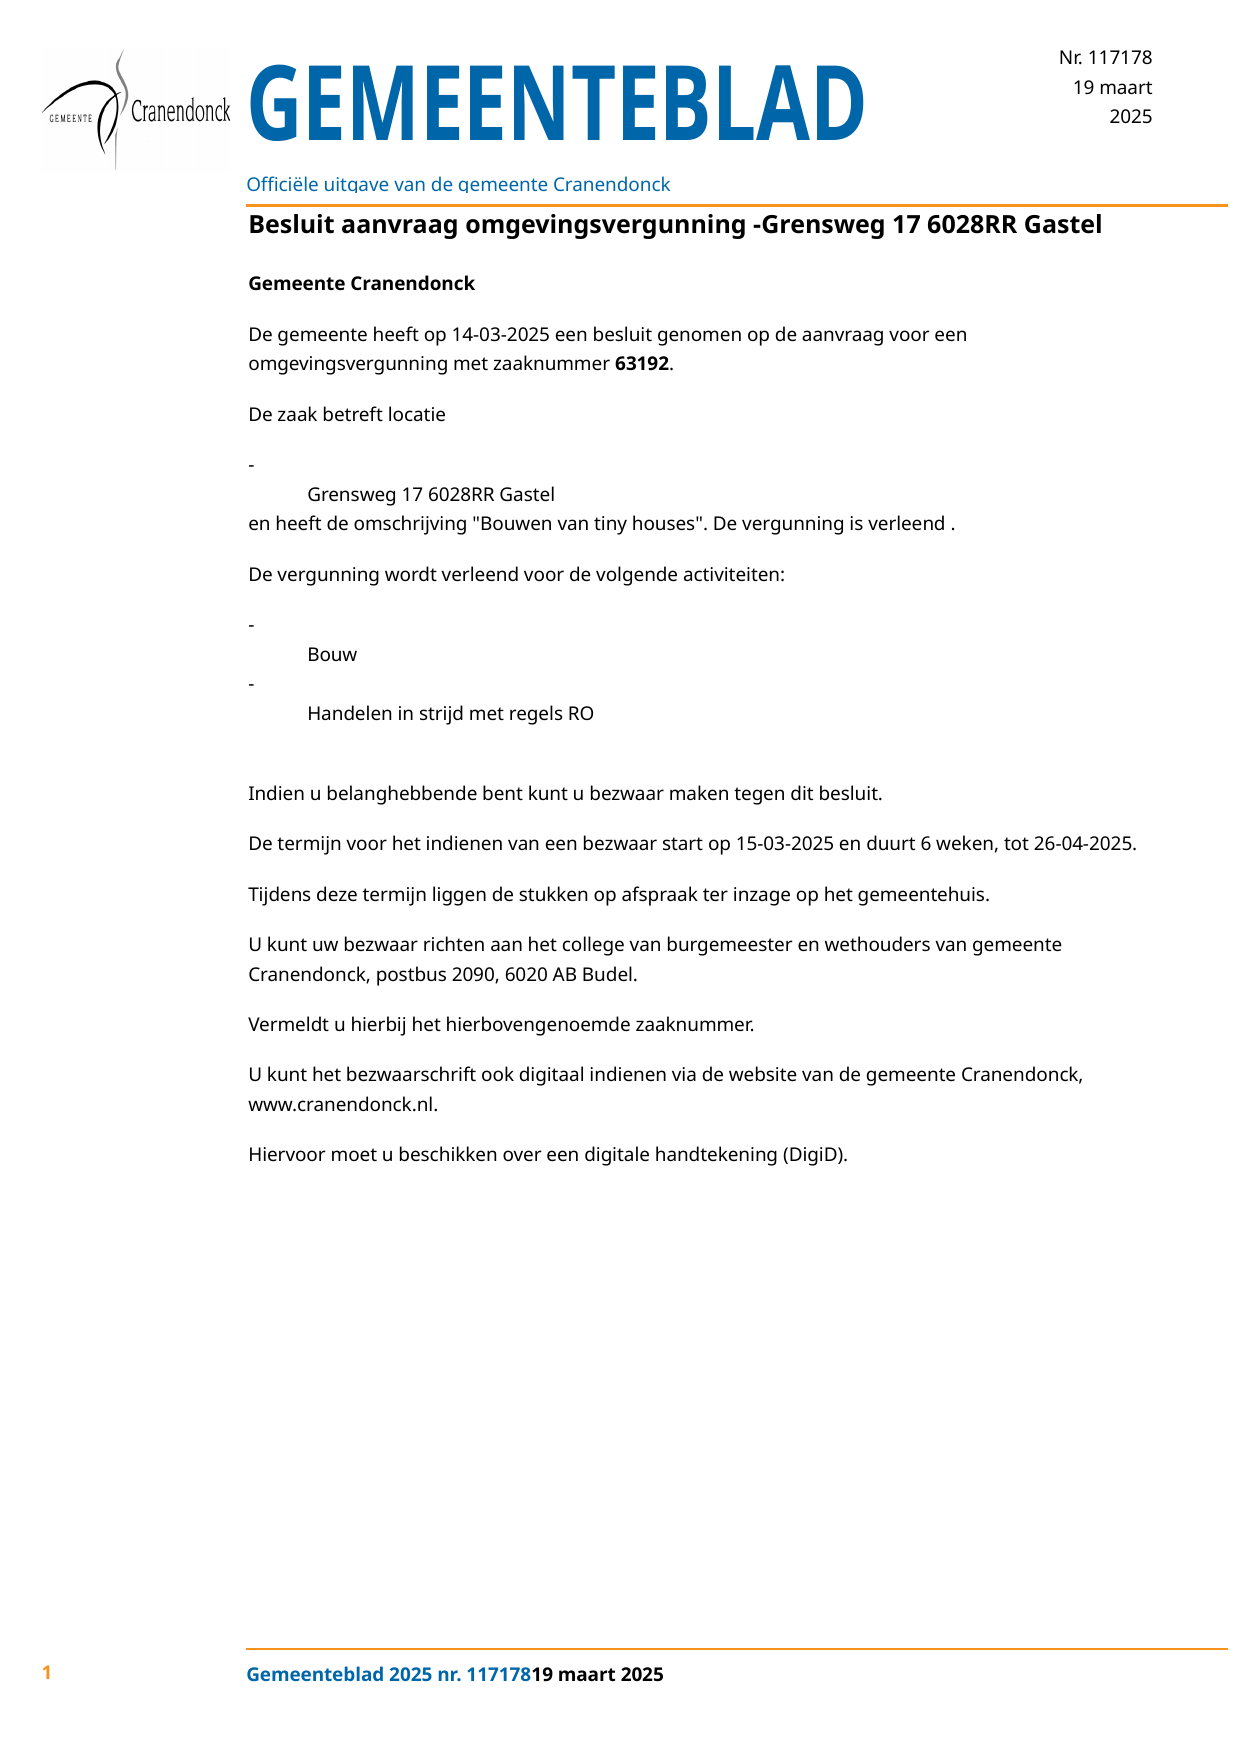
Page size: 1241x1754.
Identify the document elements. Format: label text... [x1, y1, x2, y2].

text en heeft de omschrijving "Bouwen van tiny houses". De vergunning is verleend . [248, 510, 1152, 536]
text Tijdens deze termijn liggen de stukken op afspraak ter inzage op het gemeentehuis. [248, 881, 1152, 906]
text Hiervoor moet u beschikken over een digitale handtekening (DigiD). [248, 1142, 1152, 1167]
list Handelen in strijd met regels RO [248, 700, 1152, 726]
text Besluit aanvraag omgevingsvergunning -Grensweg 17 6028RR Gastel [248, 207, 1152, 241]
text De zaak betreft locatie [248, 401, 1152, 426]
text De gemeente heeft op 14-03-2025 een besluit genomen op de aanvraag voor een omgevingsvergunning met zaaknummer 63192. [248, 321, 1152, 376]
picture [41, 47, 231, 172]
text U kunt het bezwaarschrift ook digitaal indienen via de website van de gemeente Cranendonck, www.cranendonck.nl. [248, 1062, 1152, 1117]
text Vermeldt u hierbij het hierbovengenoemde zaaknummer. [248, 1011, 1152, 1037]
list Grensweg 17 6028RR Gastel [248, 481, 1152, 506]
text Gemeente Cranendonck [248, 270, 1152, 296]
text Indien u belanghebbende bent kunt u bezwaar maken tegen dit besluit. [248, 780, 1152, 806]
text De vergunning wordt verleend voor de volgende activiteiten: [248, 561, 1152, 586]
text De termijn voor het indienen van een bezwaar start op 15-03-2025 en duurt 6 weken, tot 26-04-2025. [248, 830, 1152, 856]
text U kunt uw bezwaar richten aan het college van burgemeester en wethouders van gemeente Cranendonck, postbus 2090, 6020 AB Budel. [248, 931, 1152, 986]
list Bouw [248, 641, 1152, 666]
